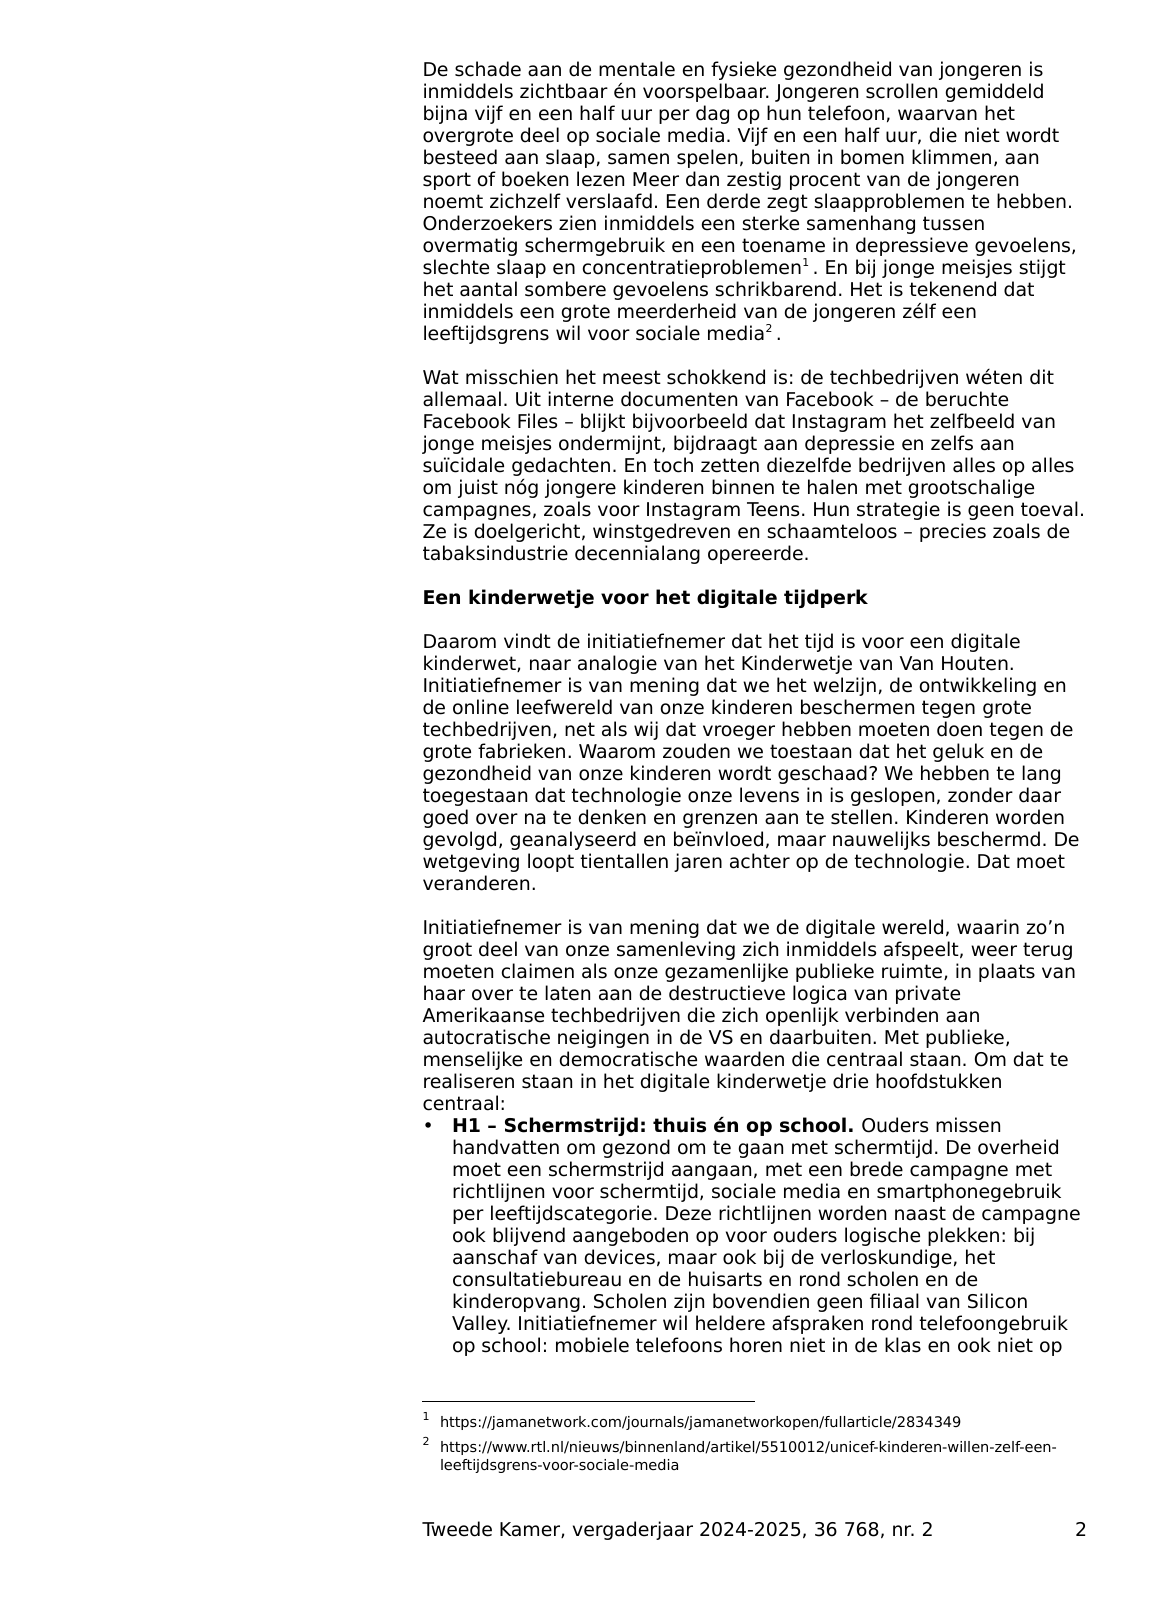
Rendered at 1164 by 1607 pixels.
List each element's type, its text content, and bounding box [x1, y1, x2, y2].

text De schade aan de mentale en fysieke gezondheid van jongeren is inmiddels zichtbaar én voorspelbaar. Jongeren scrollen gemiddeld bijna vijf en een half uur per dag op hun telefoon, waarvan het overgrote deel op sociale media. Vijf en een half uur, die niet wordt besteed aan slaap, samen spelen, buiten in bomen klimmen, aan sport of boeken lezen Meer dan zestig procent van de jongeren noemt zichzelf verslaafd. Een derde zegt slaapproblemen te hebben. Onderzoekers zien inmiddels een sterke samenhang tussen overmatig schermgebruik en een toename in depressieve gevoelens, slechte slaap en concentratieproblemen. En bij jonge meisjes stijgt het aantal sombere gevoelens schrikbarend. Het is tekenend dat inmiddels een grote meerderheid van de jongeren zélf een leeftijdsgrens wil voor sociale media. [422, 59, 1087, 345]
text https://www.rtl.nl/nieuws/binnenland/artikel/5510012/unicef-kinderen-willen-zelf-een-leeftijdsgrens-voor-sociale-media [422, 1435, 1087, 1474]
text Daarom vindt de initiatiefnemer dat het tijd is voor een digitale kinderwet, naar analogie van het Kinderwetje van Van Houten. Initiatiefnemer is van mening dat we het welzijn, de ontwikkeling en de online leefwereld van onze kinderen beschermen tegen grote techbedrijven, net als wij dat vroeger hebben moeten doen tegen de grote fabrieken. Waarom zouden we toestaan dat het geluk en de gezondheid van onze kinderen wordt geschaad? We hebben te lang toegestaan dat technologie onze levens in is geslopen, zonder daar goed over na te denken en grenzen aan te stellen. Kinderen worden gevolgd, geanalyseerd en beïnvloed, maar nauwelijks beschermd. De wetgeving loopt tientallen jaren achter op de technologie. Dat moet veranderen. [422, 631, 1087, 895]
subtitle Een kinderwetje voor het digitale tijdperk [422, 587, 1087, 609]
text • H1 – Schermstrijd: thuis én op school. Ouders missen handvatten om gezond om te gaan met schermtijd. De overheid moet een schermstrijd aangaan, met een brede campagne met richtlijnen voor schermtijd, sociale media en smartphonegebruik per leeftijdscategorie. Deze richtlijnen worden naast de campagne ook blijvend aangeboden op voor ouders logische plekken: bij aanschaf van devices, maar ook bij de verloskundige, het consultatiebureau en de huisarts en rond scholen en de kinderopvang. Scholen zijn bovendien geen filiaal van Silicon Valley. Initiatiefnemer wil heldere afspraken rond telefoongebruik op school: mobiele telefoons horen niet in de klas en ook niet op [422, 1115, 1087, 1357]
text https://jamanetwork.com/journals/jamanetworkopen/fullarticle/2834349 [422, 1410, 1087, 1432]
text Wat misschien het meest schokkend is: de techbedrijven wéten dit allemaal. Uit interne documenten van Facebook – de beruchte Facebook Files – blijkt bijvoorbeeld dat Instagram het zelfbeeld van jonge meisjes ondermijnt, bijdraagt aan depressie en zelfs aan suïcidale gedachten. En toch zetten diezelfde bedrijven alles op alles om juist nóg jongere kinderen binnen te halen met grootschalige campagnes, zoals voor Instagram Teens. Hun strategie is geen toeval. Ze is doelgericht, winstgedreven en schaamteloos – precies zoals de tabaksindustrie decennialang opereerde. [422, 367, 1087, 565]
text Initiatiefnemer is van mening dat we de digitale wereld, waarin zo’n groot deel van onze samenleving zich inmiddels afspeelt, weer terug moeten claimen als onze gezamenlijke publieke ruimte, in plaats van haar over te laten aan de destructieve logica van private Amerikaanse techbedrijven die zich openlijk verbinden aan autocratische neigingen in de VS en daarbuiten. Met publieke, menselijke en democratische waarden die centraal staan. Om dat te realiseren staan in het digitale kinderwetje drie hoofdstukken centraal: [422, 917, 1087, 1115]
